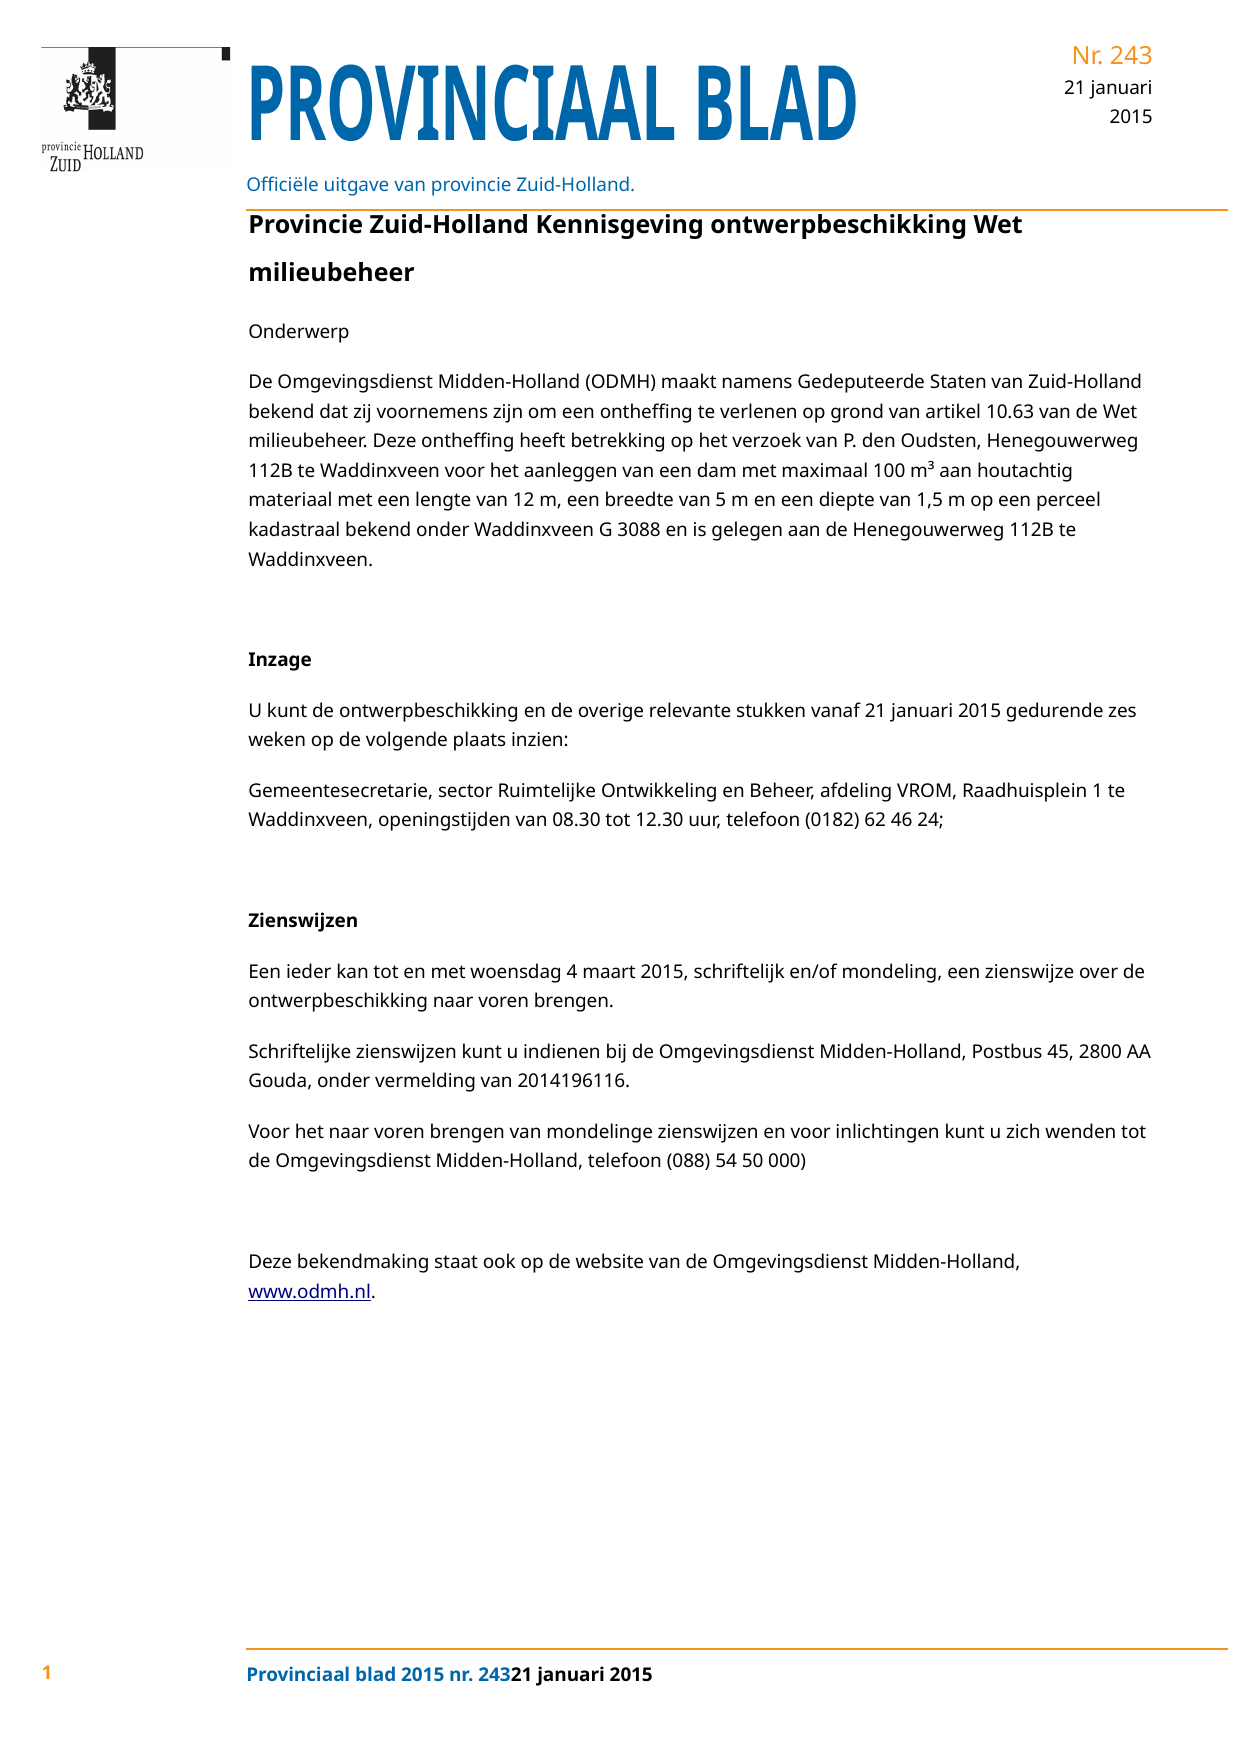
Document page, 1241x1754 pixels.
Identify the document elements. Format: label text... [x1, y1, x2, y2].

text Zienswijzen [248, 907, 1152, 933]
text Inzage [248, 647, 1152, 672]
text Een ieder kan tot en met woensdag 4 maart 2015, schriftelijk en/of mondeling, een zienswijze over de ontwerpbeschikking naar voren brengen. [248, 958, 1152, 1013]
text Voor het naar voren brengen van mondelinge zienswijzen en voor inlichtingen kunt u zich wenden tot de Omgevingsdienst Midden-Holland, telefoon (088) 54 50 000) [248, 1118, 1152, 1173]
text Deze bekendmaking staat ook op de website van de Omgevingsdienst Midden-Holland, www.odmh.nl. [248, 1248, 1152, 1304]
text Onderwerp [248, 318, 1152, 344]
text De Omgevingsdienst Midden-Holland (ODMH) maakt namens Gedeputeerde Staten van Zuid-Holland bekend dat zij voornemens zijn om een ontheffing te verlenen op grond van artikel 10.63 van de Wet milieubeheer. Deze ontheffing heeft betrekking op het verzoek van P. den Oudsten, Henegouwerweg 112B te Waddinxveen voor het aanleggen van een dam met maximaal 100 m³ aan houtachtig materiaal met een lengte van 12 m, een breedte van 5 m en een diepte van 1,5 m op een perceel kadastraal bekend onder Waddinxveen G 3088 en is gelegen aan de Henegouwerweg 112B te Waddinxveen. [248, 368, 1152, 572]
text Gemeentesecretarie, sector Ruimtelijke Ontwikkeling en Beheer, afdeling VROM, Raadhuisplein 1 te Waddinxveen, openingstijden van 08.30 tot 12.30 uur, telefoon (0182) 62 46 24; [248, 777, 1152, 832]
text Provincie Zuid-Holland Kennisgeving ontwerpbeschikking Wet milieubeheer [248, 211, 1152, 288]
text U kunt de ontwerpbeschikking en de overige relevante stukken vanaf 21 januari 2015 gedurende zes weken op de volgende plaats inzien: [248, 697, 1152, 752]
text Schriftelijke zienswijzen kunt u indienen bij de Omgevingsdienst Midden-Holland, Postbus 45, 2800 AA Gouda, onder vermelding van 2014196116. [248, 1038, 1152, 1093]
picture [41, 47, 231, 172]
